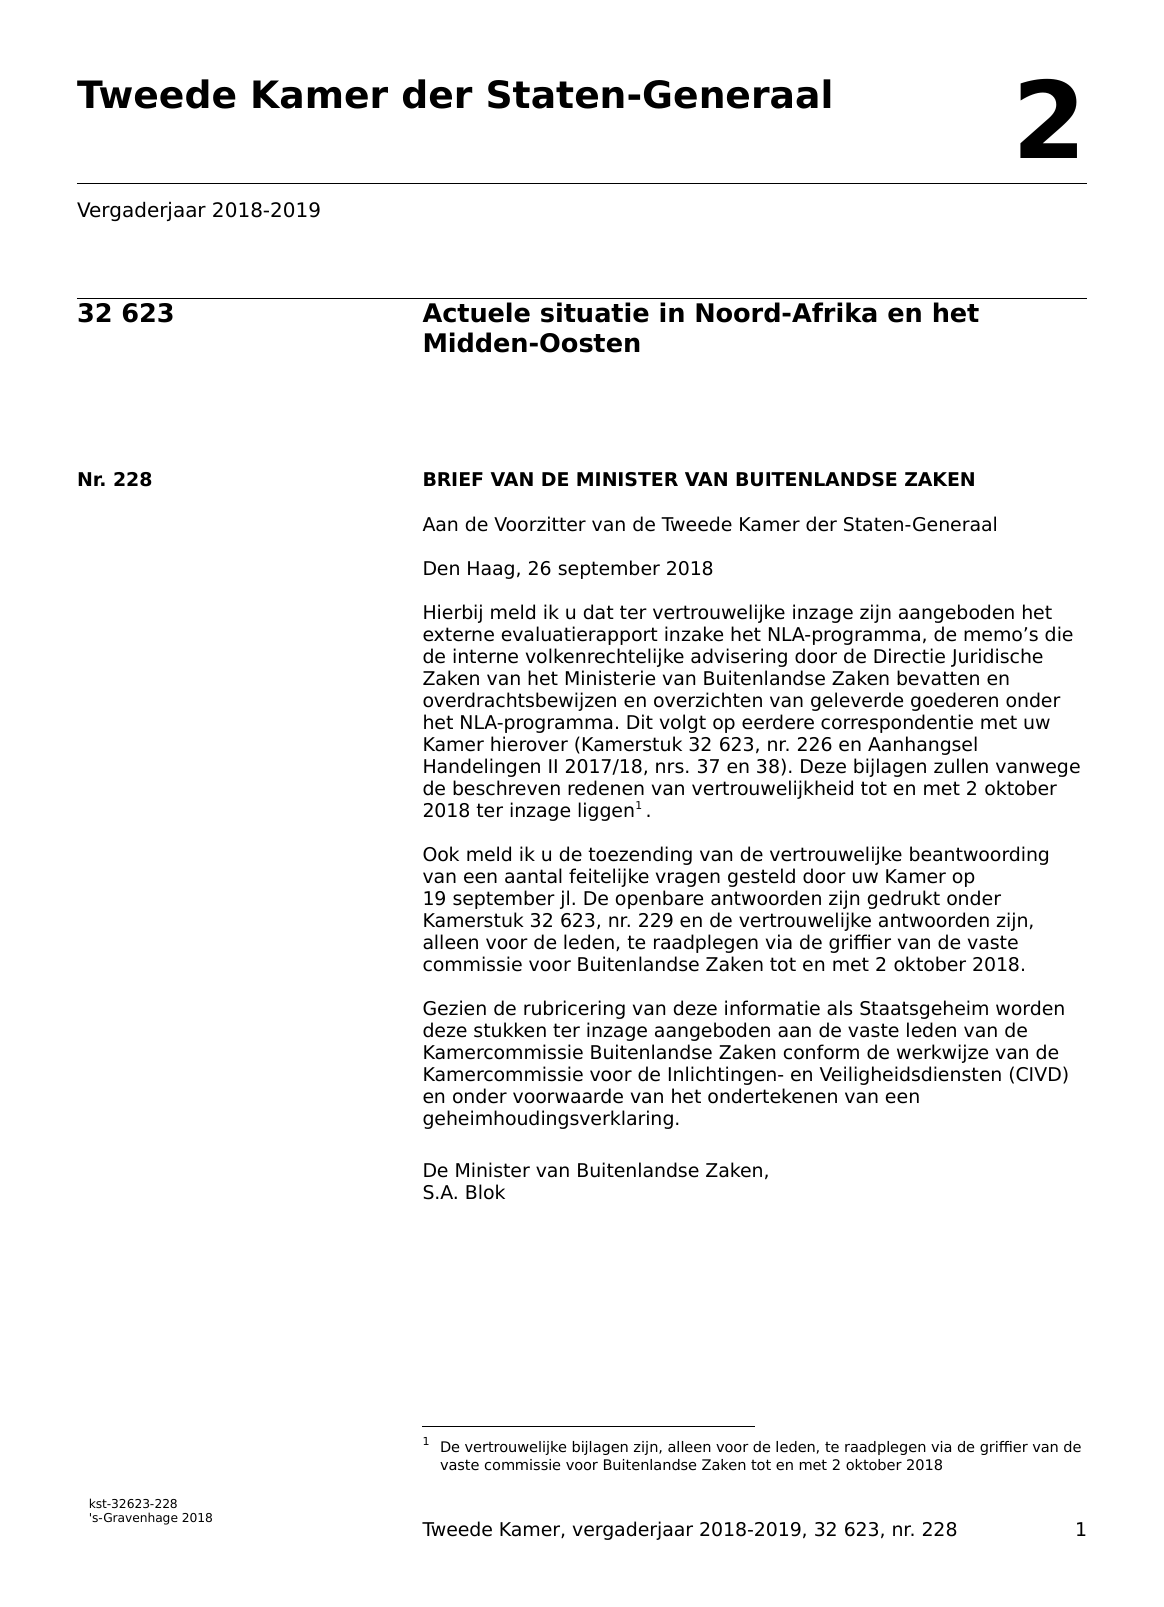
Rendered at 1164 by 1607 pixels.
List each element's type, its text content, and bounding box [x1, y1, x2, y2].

table_header 2 [886, 59, 1087, 183]
text De vertrouwelijke bijlagen zijn, alleen voor de leden, te raadplegen via de griffier van de vaste commissie voor Buitenlandse Zaken tot en met 2 oktober 2018 [422, 1435, 1087, 1474]
text 's-Gravenhage 2018 [88, 1511, 323, 1525]
text Gezien de rubricering van deze informatie als Staatsgeheim worden deze stukken ter inzage aangeboden aan de vaste leden van de Kamercommissie Buitenlandse Zaken conform de werkwijze van de Kamercommissie voor de Inlichtingen- en Veiligheidsdiensten (CIVD) en onder voorwaarde van het ondertekenen van een geheimhoudingsverklaring. [422, 998, 1087, 1130]
table_cell Vergaderjaar 2018-2019 [77, 184, 1087, 298]
subtitle Nr. 228 BRIEF VAN DE MINISTER VAN BUITENLANDSE ZAKEN [77, 469, 1087, 491]
table_header Tweede Kamer der Staten-Generaal [77, 59, 886, 183]
text Den Haag, 26 september 2018 [422, 558, 1087, 580]
text kst-32623-228 [88, 1497, 323, 1511]
text De Minister van Buitenlandse Zaken, S.A. Blok [422, 1160, 1087, 1204]
text Ook meld ik u de toezending van de vertrouwelijke beantwoording van een aantal feitelijke vragen gesteld door uw Kamer op 19 september jl. De openbare antwoorden zijn gedrukt onder Kamerstuk 32 623, nr. 229 en de vertrouwelijke antwoorden zijn, alleen voor de leden, te raadplegen via de griffier van de vaste commissie voor Buitenlandse Zaken tot en met 2 oktober 2018. [422, 844, 1087, 976]
subtitle 32 623 Actuele situatie in Noord-Afrika en het Midden-Oosten [77, 299, 1087, 358]
text Aan de Voorzitter van de Tweede Kamer der Staten-Generaal [422, 513, 1087, 536]
text Hierbij meld ik u dat ter vertrouwelijke inzage zijn aangeboden het externe evaluatierapport inzake het NLA-programma, de memo’s die de interne volkenrechtelijke advisering door de Directie Juridische Zaken van het Ministerie van Buitenlandse Zaken bevatten en overdrachtsbewijzen en overzichten van geleverde goederen onder het NLA-programma. Dit volgt op eerdere correspondentie met uw Kamer hierover (Kamerstuk 32 623, nr. 226 en Aanhangsel Handelingen II 2017/18, nrs. 37 en 38). Deze bijlagen zullen vanwege de beschreven redenen van vertrouwelijkheid tot en met 2 oktober 2018 ter inzage liggen. [422, 602, 1087, 822]
